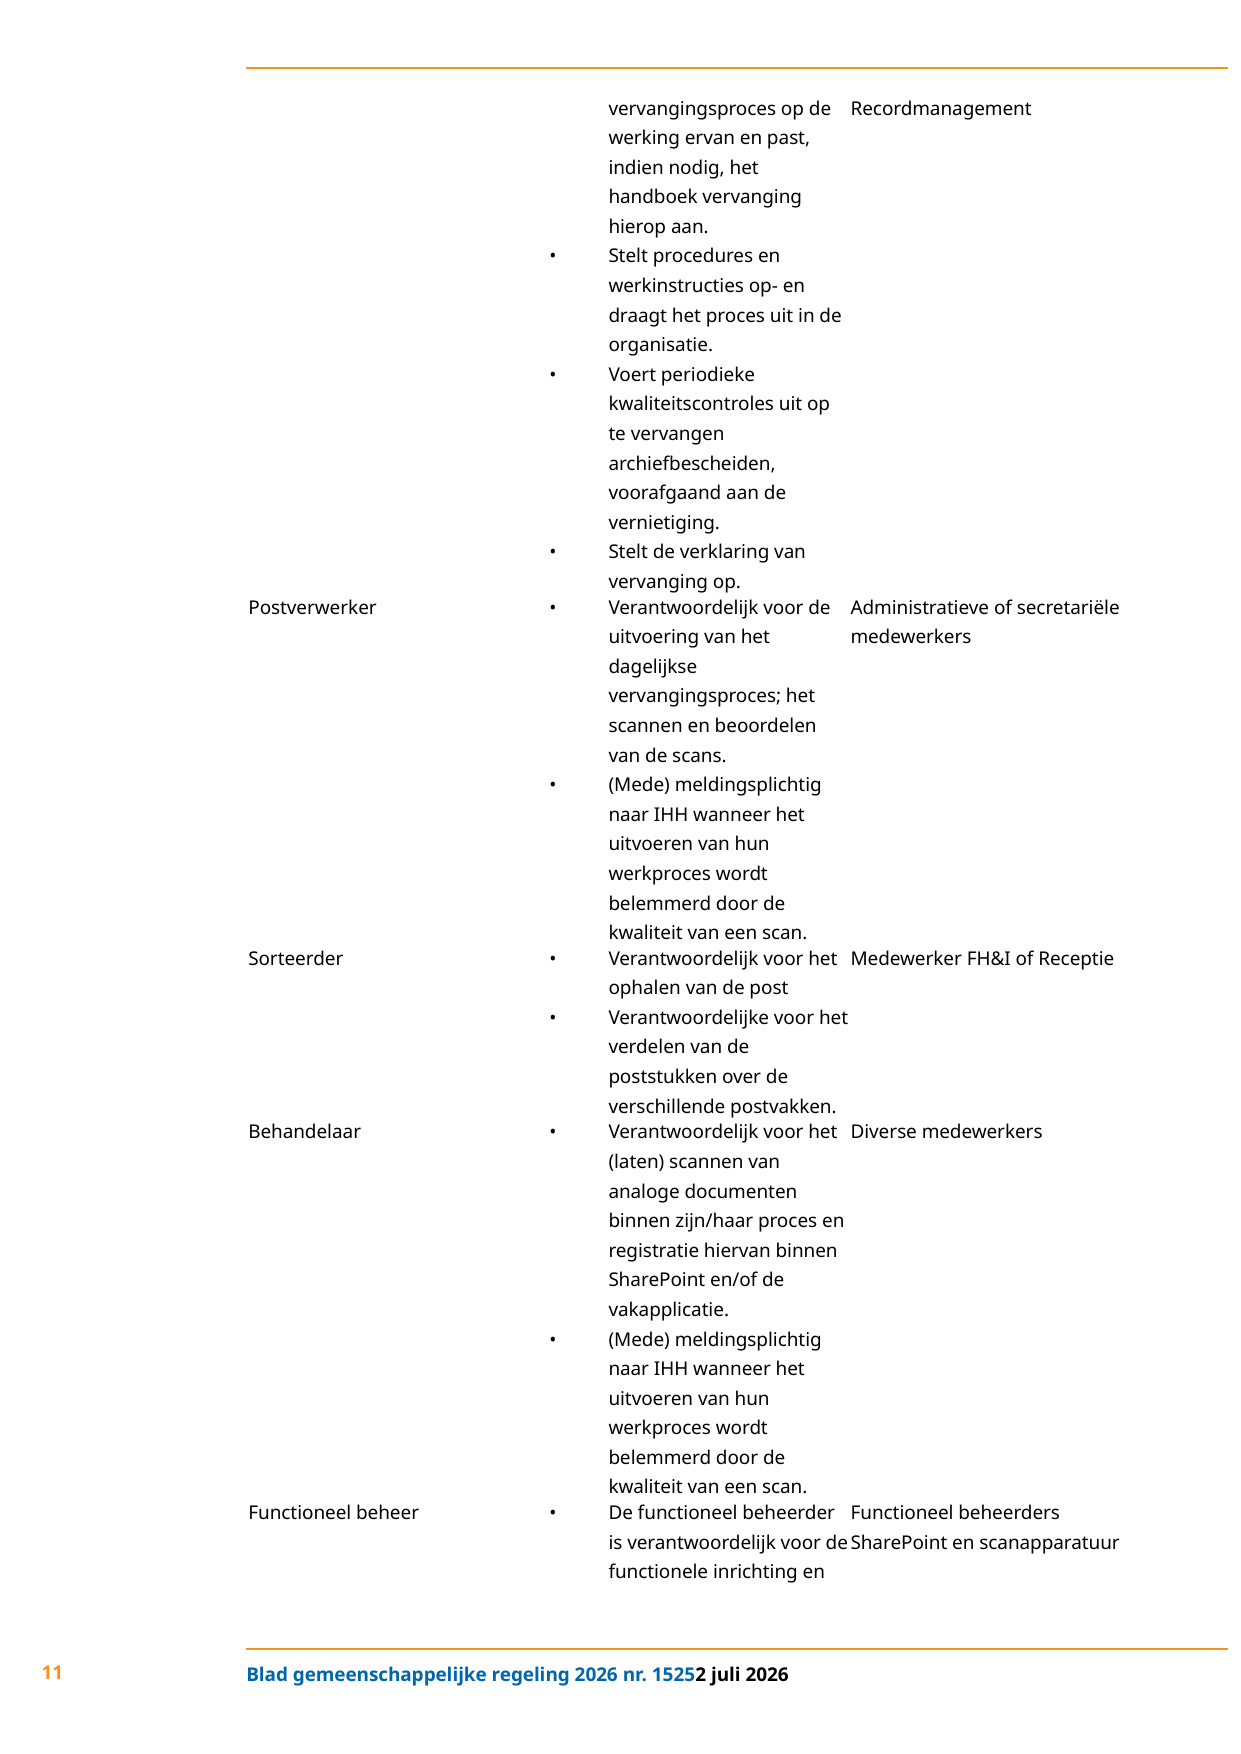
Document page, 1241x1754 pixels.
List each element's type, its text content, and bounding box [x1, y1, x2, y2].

table_cell Verantwoordelijk voor de uitvoering van het dagelijkse vervangingsproces; het scannen en beoordelen van de scans. (Mede) meldingsplichtig naar IHH wanneer het uitvoeren van hun werkproces wordt belemmerd door de kwaliteit van een scan. [549, 594, 850, 945]
table_cell Verantwoordelijk voor het (laten) scannen van analoge documenten binnen zijn/haar proces en registratie hiervan binnen SharePoint en/of de vakapplicatie. (Mede) meldingsplichtig naar IHH wanneer het uitvoeren van hun werkproces wordt belemmerd door de kwaliteit van een scan. [549, 1119, 850, 1499]
table_cell Verantwoordelijk voor het ophalen van de post Verantwoordelijke voor het verdelen van de poststukken over de verschillende postvakken. [549, 945, 850, 1119]
table_cell Medewerker FH&I of Receptie [850, 945, 1152, 1119]
table_cell Recordmanagement [850, 95, 1152, 594]
table_cell Functioneel beheerders SharePoint en scanapparatuur [850, 1499, 1152, 1584]
table_cell Sorteerder [248, 945, 549, 1119]
table_cell Diverse medewerkers [850, 1119, 1152, 1499]
table_cell De functioneel beheerder is verantwoordelijk voor de functionele inrichting en [549, 1499, 850, 1584]
table_cell [248, 95, 549, 594]
picture [41, 47, 231, 172]
table_cell Functioneel beheer [248, 1499, 549, 1584]
table_cell vervangingsproces op de werking ervan en past, indien nodig, het handboek vervanging hierop aan. Stelt procedures en werkinstructies op- en draagt het proces uit in de organisatie. Voert periodieke kwaliteitscontroles uit op te vervangen archiefbescheiden, voorafgaand aan de vernietiging. Stelt de verklaring van vervanging op. [549, 95, 850, 594]
table_cell Administratieve of secretariële medewerkers [850, 594, 1152, 945]
table_cell Behandelaar [248, 1119, 549, 1499]
table_cell Postverwerker [248, 594, 549, 945]
